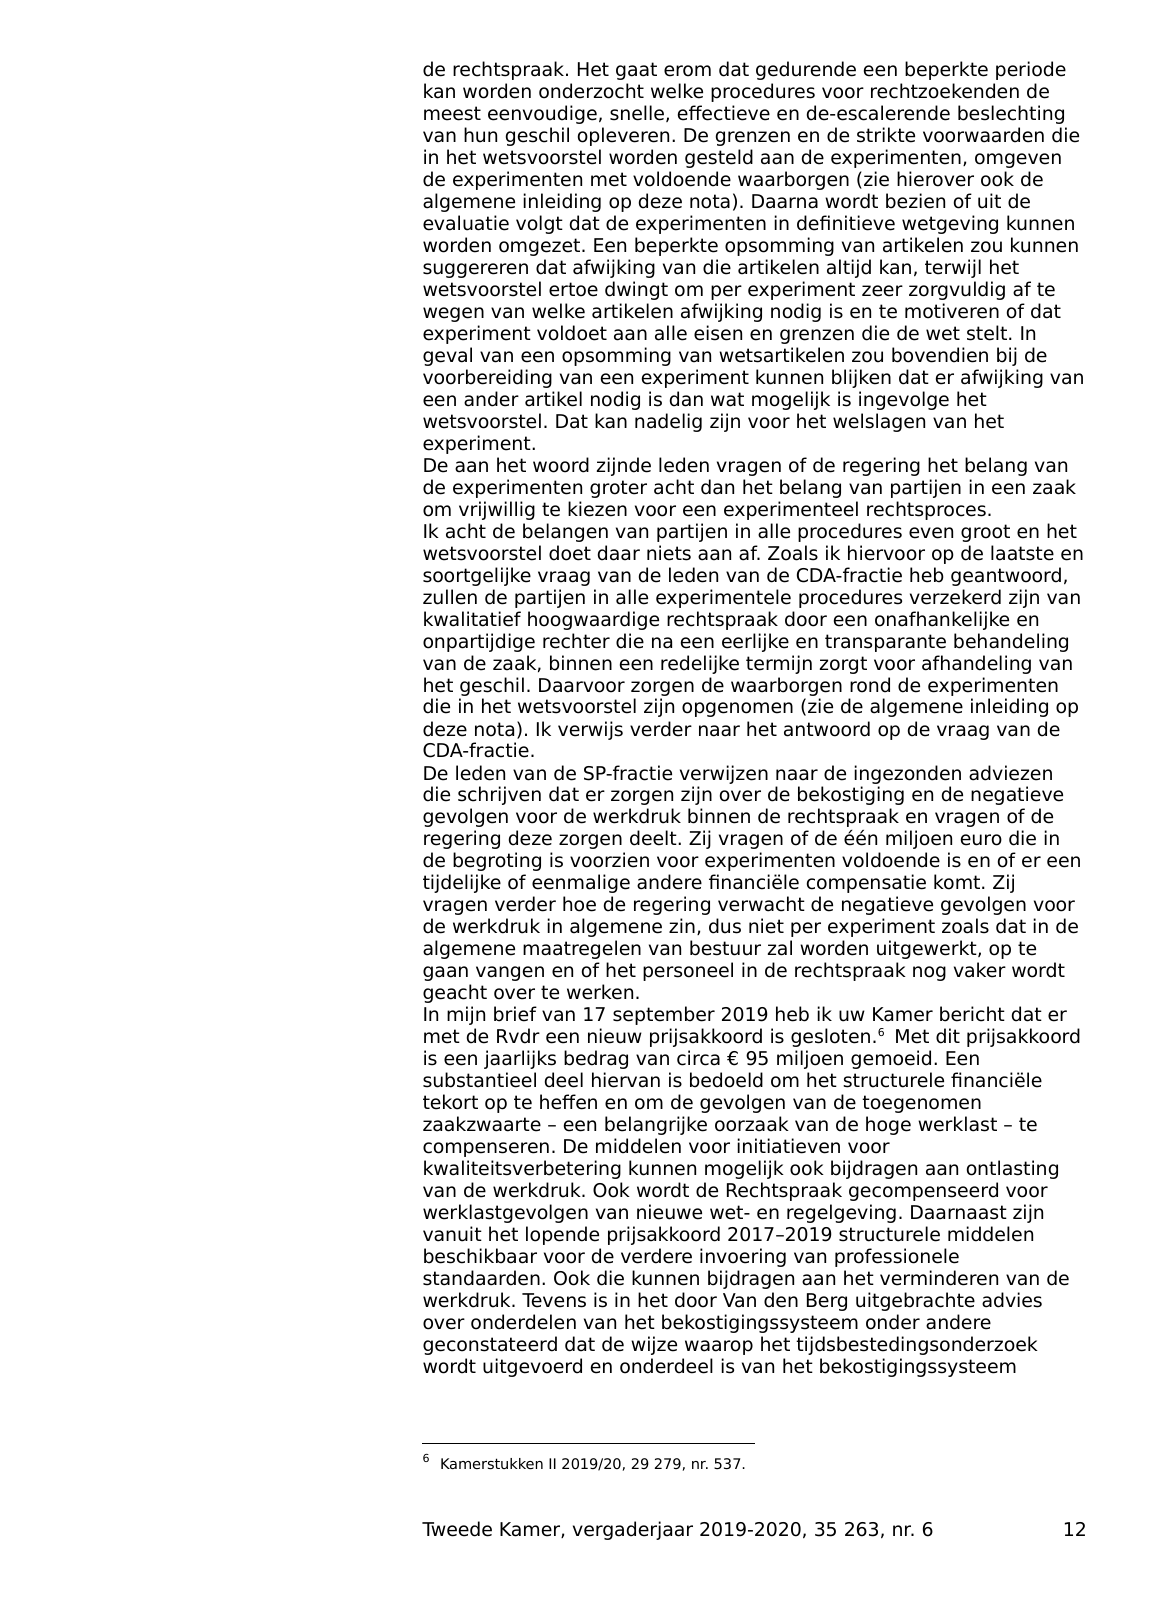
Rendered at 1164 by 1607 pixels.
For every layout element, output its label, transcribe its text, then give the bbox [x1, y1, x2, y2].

text Kamerstukken II 2019/20, 29 279, nr. 537. [422, 1452, 1087, 1474]
text De aan het woord zijnde leden vragen of de regering het belang van de experimenten groter acht dan het belang van partijen in een zaak om vrijwillig te kiezen voor een experimenteel rechtsproces. [422, 455, 1087, 521]
text de rechtspraak. Het gaat erom dat gedurende een beperkte periode kan worden onderzocht welke procedures voor rechtzoekenden de meest eenvoudige, snelle, effectieve en de-escalerende beslechting van hun geschil opleveren. De grenzen en de strikte voorwaarden die in het wetsvoorstel worden gesteld aan de experimenten, omgeven de experimenten met voldoende waarborgen (zie hierover ook de algemene inleiding op deze nota). Daarna wordt bezien of uit de evaluatie volgt dat de experimenten in definitieve wetgeving kunnen worden omgezet. Een beperkte opsomming van artikelen zou kunnen suggereren dat afwijking van die artikelen altijd kan, terwijl het wetsvoorstel ertoe dwingt om per experiment zeer zorgvuldig af te wegen van welke artikelen afwijking nodig is en te motiveren of dat experiment voldoet aan alle eisen en grenzen die de wet stelt. In geval van een opsomming van wetsartikelen zou bovendien bij de voorbereiding van een experiment kunnen blijken dat er afwijking van een ander artikel nodig is dan wat mogelijk is ingevolge het wetsvoorstel. Dat kan nadelig zijn voor het welslagen van het experiment. [422, 59, 1087, 455]
text In mijn brief van 17 september 2019 heb ik uw Kamer bericht dat er met de Rvdr een nieuw prijsakkoord is gesloten. Met dit prijsakkoord is een jaarlijks bedrag van circa € 95 miljoen gemoeid. Een substantieel deel hiervan is bedoeld om het structurele financiële tekort op te heffen en om de gevolgen van de toegenomen zaakzwaarte – een belangrijke oorzaak van de hoge werklast – te compenseren. De middelen voor initiatieven voor kwaliteitsverbetering kunnen mogelijk ook bijdragen aan ontlasting van de werkdruk. Ook wordt de Rechtspraak gecompenseerd voor werklastgevolgen van nieuwe wet- en regelgeving. Daarnaast zijn vanuit het lopende prijsakkoord 2017–2019 structurele middelen beschikbaar voor de verdere invoering van professionele standaarden. Ook die kunnen bijdragen aan het verminderen van de werkdruk. Tevens is in het door Van den Berg uitgebrachte advies over onderdelen van het bekostigingssysteem onder andere geconstateerd dat de wijze waarop het tijdsbestedingsonderzoek wordt uitgevoerd en onderdeel is van het bekostigingssysteem [422, 1004, 1087, 1378]
text De leden van de SP-fractie verwijzen naar de ingezonden adviezen die schrijven dat er zorgen zijn over de bekostiging en de negatieve gevolgen voor de werkdruk binnen de rechtspraak en vragen of de regering deze zorgen deelt. Zij vragen of de één miljoen euro die in de begroting is voorzien voor experimenten voldoende is en of er een tijdelijke of eenmalige andere financiële compensatie komt. Zij vragen verder hoe de regering verwacht de negatieve gevolgen voor de werkdruk in algemene zin, dus niet per experiment zoals dat in de algemene maatregelen van bestuur zal worden uitgewerkt, op te gaan vangen en of het personeel in de rechtspraak nog vaker wordt geacht over te werken. [422, 762, 1087, 1004]
text Ik acht de belangen van partijen in alle procedures even groot en het wetsvoorstel doet daar niets aan af. Zoals ik hiervoor op de laatste en soortgelijke vraag van de leden van de CDA-fractie heb geantwoord, zullen de partijen in alle experimentele procedures verzekerd zijn van kwalitatief hoogwaardige rechtspraak door een onafhankelijke en onpartijdige rechter die na een eerlijke en transparante behandeling van de zaak, binnen een redelijke termijn zorgt voor afhandeling van het geschil. Daarvoor zorgen de waarborgen rond de experimenten die in het wetsvoorstel zijn opgenomen (zie de algemene inleiding op deze nota). Ik verwijs verder naar het antwoord op de vraag van de CDA-fractie. [422, 521, 1087, 762]
